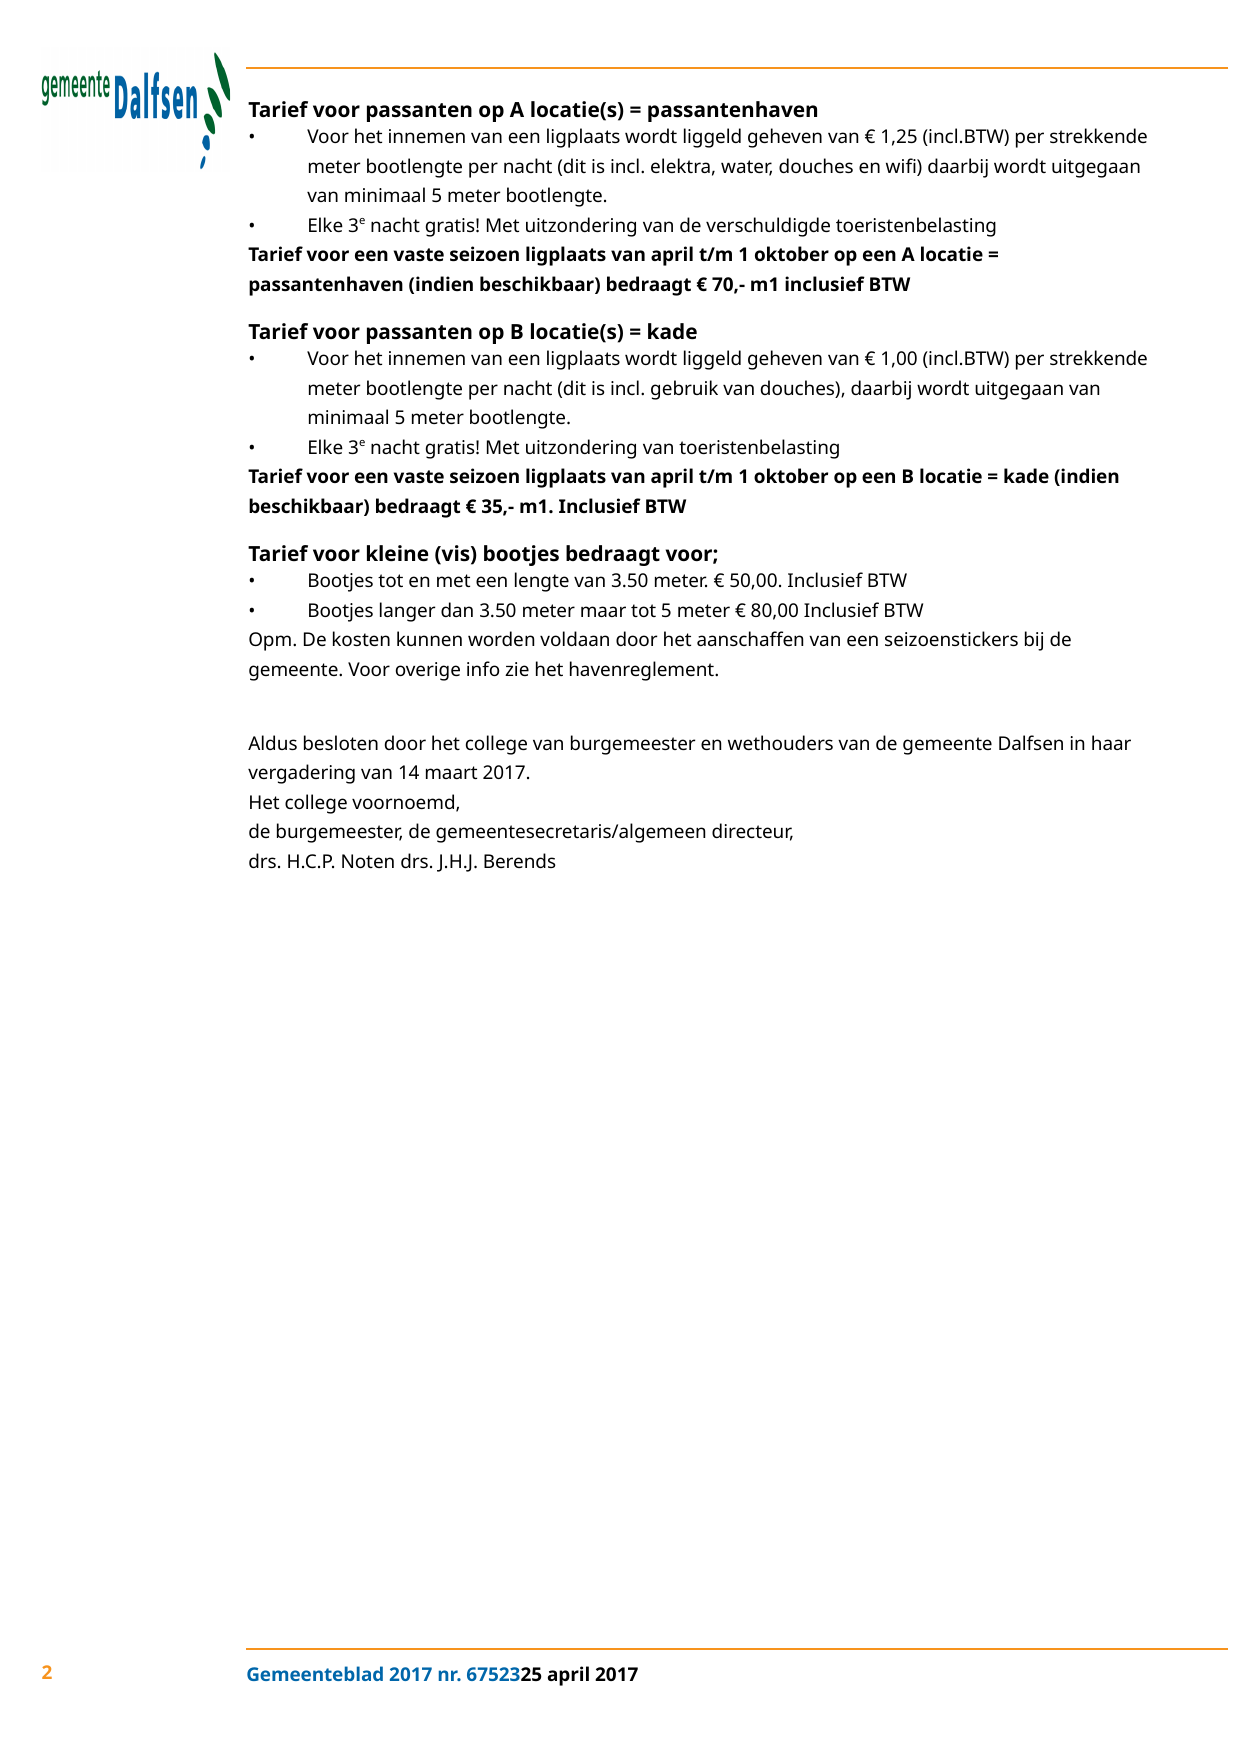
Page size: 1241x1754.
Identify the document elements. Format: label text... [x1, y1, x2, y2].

list Bootjes langer dan 3.50 meter maar tot 5 meter € 80,00 Inclusief BTW [248, 597, 1152, 622]
list Voor het innemen van een ligplaats wordt liggeld geheven van € 1,00 (incl.BTW) per strekkende meter bootlengte per nacht (dit is incl. gebruik van douches), daarbij wordt uitgegaan van minimaal 5 meter bootlengte. [248, 345, 1152, 430]
picture [41, 47, 231, 172]
text Tarief voor passanten op B locatie(s) = kade [248, 317, 1152, 345]
text Opm. De kosten kunnen worden voldaan door het aanschaffen van een seizoenstickers bij de gemeente. Voor overige info zie het havenreglement. [248, 626, 1152, 682]
list Elke 3e nacht gratis! Met uitzondering van toeristenbelasting [248, 434, 1152, 460]
text drs. H.C.P. Noten drs. J.H.J. Berends [248, 848, 1152, 874]
list Voor het innemen van een ligplaats wordt liggeld geheven van € 1,25 (incl.BTW) per strekkende meter bootlengte per nacht (dit is incl. elektra, water, douches en wifi) daarbij wordt uitgegaan van minimaal 5 meter bootlengte. [248, 123, 1152, 208]
text Het college voornoemd, [248, 789, 1152, 815]
text Aldus besloten door het college van burgemeester en wethouders van de gemeente Dalfsen in haar vergadering van 14 maart 2017. [248, 730, 1152, 785]
text de burgemeester, de gemeentesecretaris/algemeen directeur, [248, 819, 1152, 844]
text Tarief voor een vaste seizoen ligplaats van april t/m 1 oktober op een A locatie = passantenhaven (indien beschikbaar) bedraagt € 70,- m1 inclusief BTW [248, 242, 1152, 297]
list Elke 3e nacht gratis! Met uitzondering van de verschuldigde toeristenbelasting [248, 212, 1152, 238]
list Bootjes tot en met een lengte van 3.50 meter. € 50,00. Inclusief BTW [248, 567, 1152, 593]
text Tarief voor passanten op A locatie(s) = passantenhaven [248, 95, 1152, 123]
text Tarief voor een vaste seizoen ligplaats van april t/m 1 oktober op een B locatie = kade (indien beschikbaar) bedraagt € 35,- m1. Inclusief BTW [248, 463, 1152, 519]
text Tarief voor kleine (vis) bootjes bedraagt voor; [248, 539, 1152, 567]
